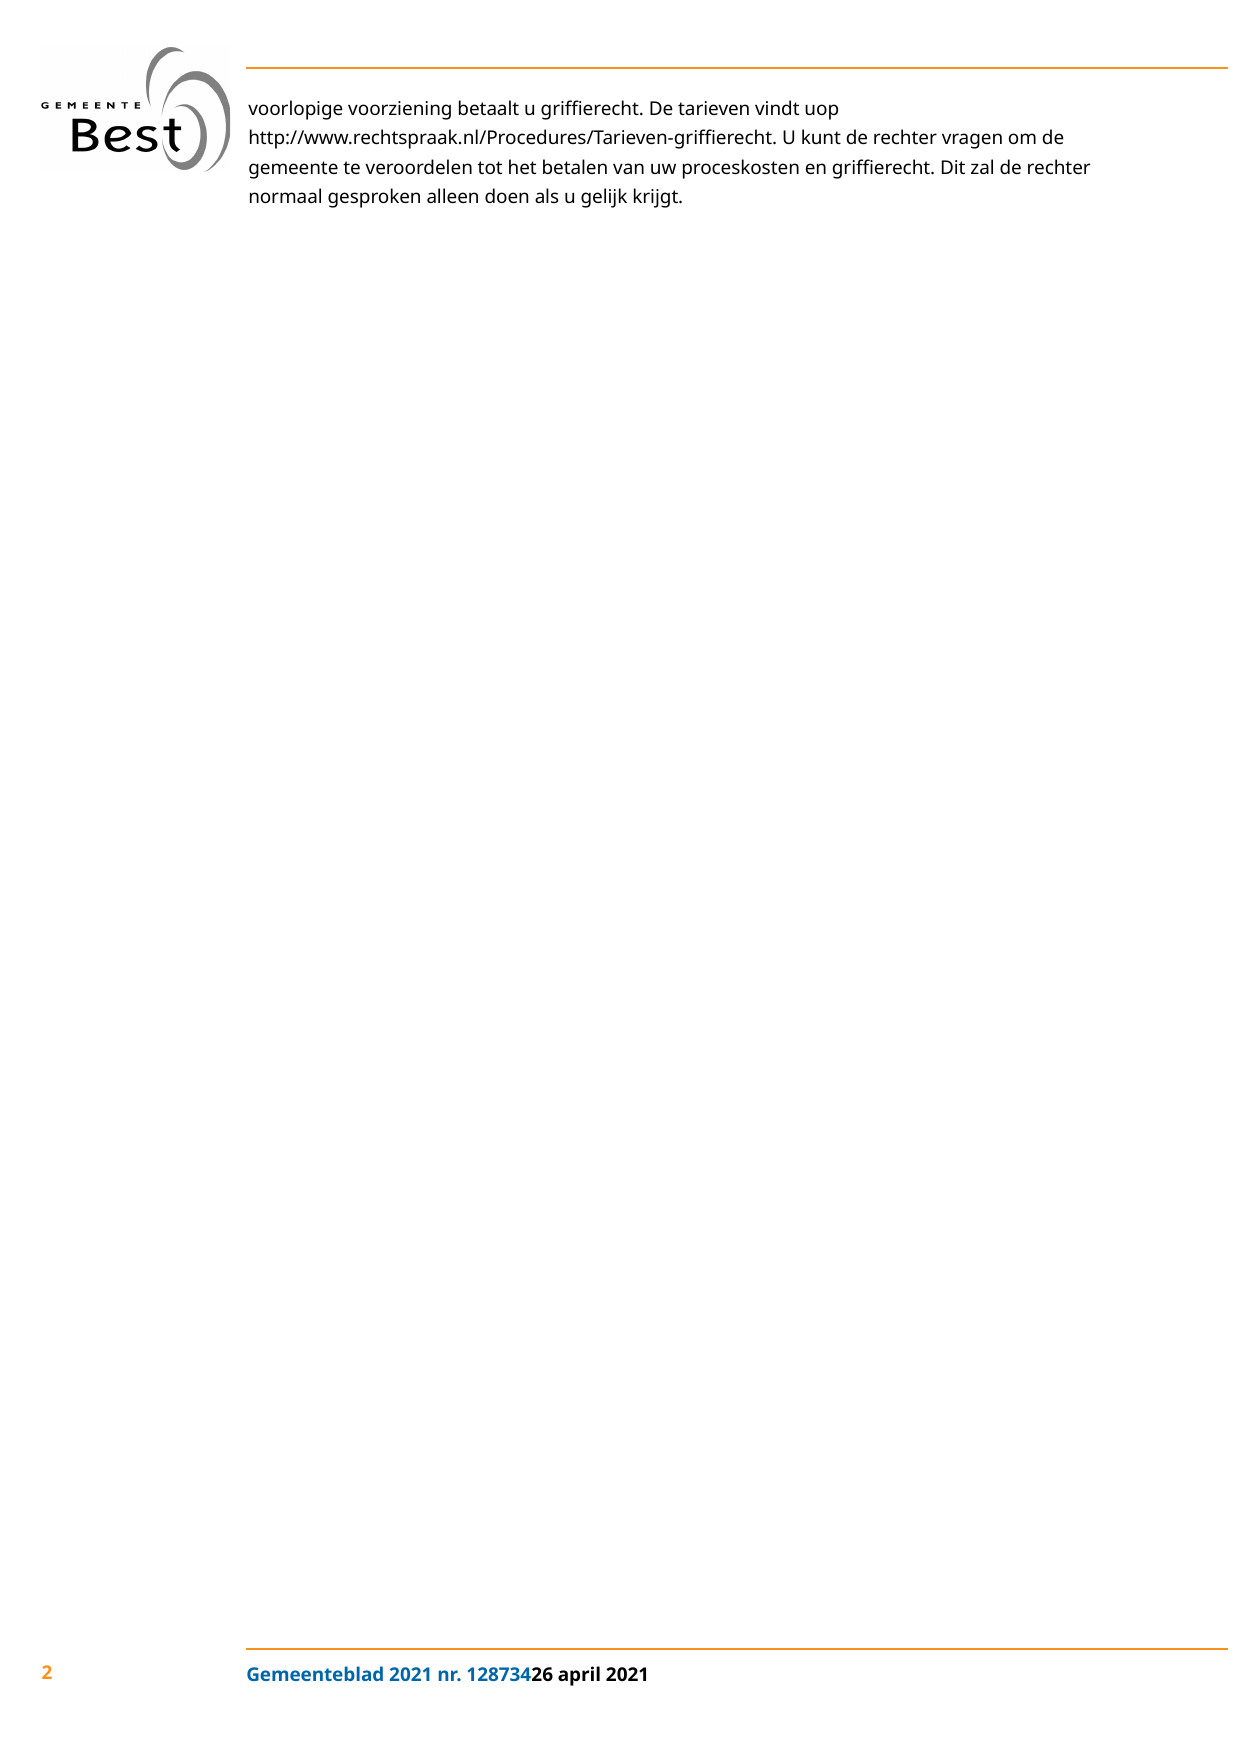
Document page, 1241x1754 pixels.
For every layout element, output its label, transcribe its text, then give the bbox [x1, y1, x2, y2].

text voorlopige voorziening betaalt u griffierecht. De tarieven vindt uop http://www.rechtspraak.nl/Procedures/Tarieven-griffierecht. U kunt de rechter vragen om de gemeente te veroordelen tot het betalen van uw proceskosten en griffierecht. Dit zal de rechter normaal gesproken alleen doen als u gelijk krijgt. [248, 95, 1152, 209]
picture [41, 47, 231, 172]
